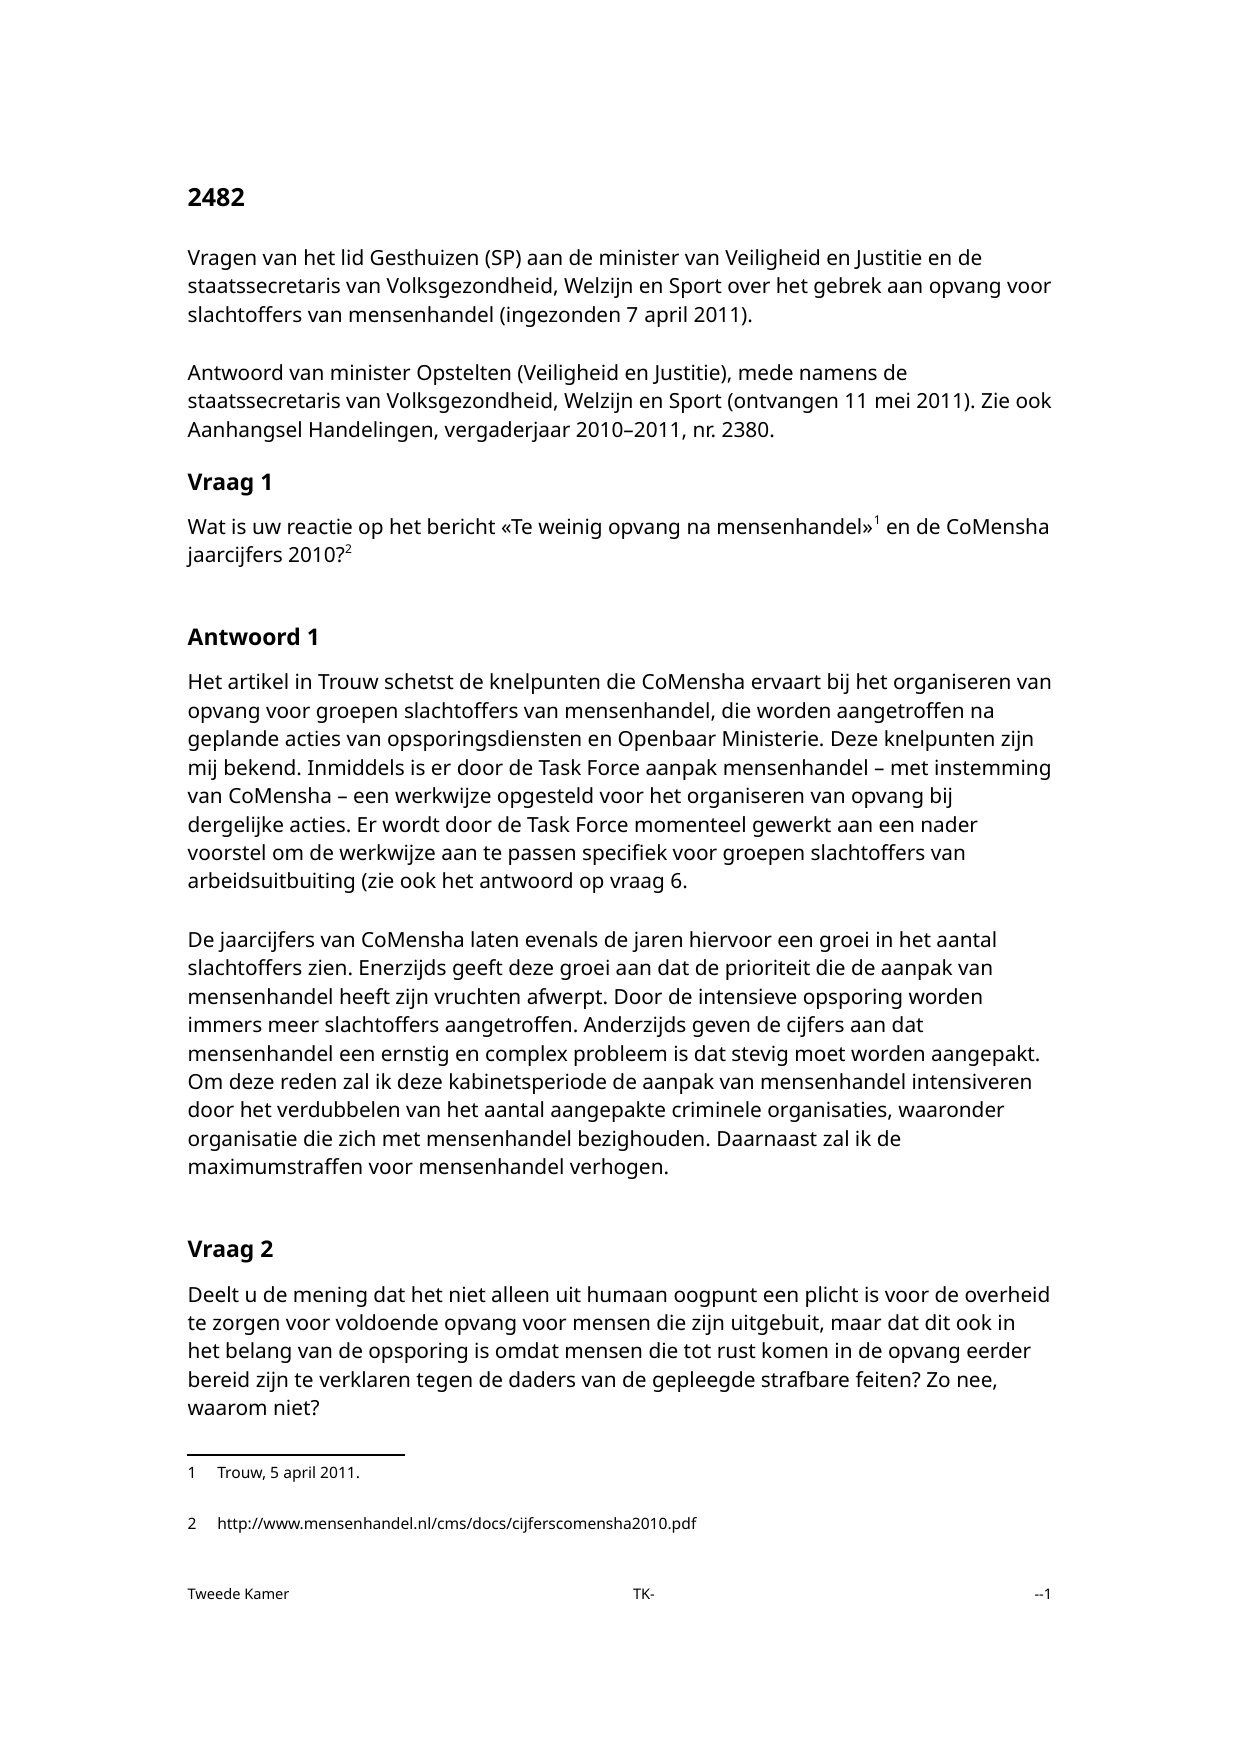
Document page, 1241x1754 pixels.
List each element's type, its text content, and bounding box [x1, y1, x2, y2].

text http://www.mensenhandel.nl/cms/docs/cijferscomensha2010.pdf [187, 1506, 1053, 1534]
text Vragen van het lid Gesthuizen (SP) aan de minister van Veiligheid en Justitie en de staatssecretaris van Volksgezondheid, Welzijn en Sport over het gebrek aan opvang voor slachtoffers van mensenhandel (ingezonden 7 april 2011). [187, 243, 1053, 328]
text Wat is uw reactie op het bericht «Te weinig opvang na mensenhandel» en de CoMensha jaarcijfers 2010? [187, 512, 1053, 569]
text Deelt u de mening dat het niet alleen uit humaan oogpunt een plicht is voor de overheid te zorgen voor voldoende opvang voor mensen die zijn uitgebuit, maar dat dit ook in het belang van de opsporing is omdat mensen die tot rust komen in de opvang eerder bereid zijn te verklaren tegen de daders van de gepleegde strafbare feiten? Zo nee, waarom niet? [187, 1280, 1053, 1422]
subtitle Antwoord 1 [187, 621, 1053, 652]
subtitle Vraag 1 [187, 466, 1053, 497]
text Het artikel in Trouw schetst de knelpunten die CoMensha ervaart bij het organiseren van opvang voor groepen slachtoffers van mensenhandel, die worden aangetroffen na geplande acties van opsporingsdiensten en Openbaar Ministerie. Deze knelpunten zijn mij bekend. Inmiddels is er door de Task Force aanpak mensenhandel – met instemming van CoMensha – een werkwijze opgesteld voor het organiseren van opvang bij dergelijke acties. Er wordt door de Task Force momenteel gewerkt aan een nader voorstel om de werkwijze aan te passen specifiek voor groepen slachtoffers van arbeidsuitbuiting (zie ook het antwoord op vraag 6. [187, 667, 1053, 895]
text 2482 [187, 179, 1053, 213]
subtitle Vraag 2 [187, 1233, 1053, 1265]
text Antwoord van minister Opstelten (Veiligheid en Justitie), mede namens de staatssecretaris van Volksgezondheid, Welzijn en Sport (ontvangen 11 mei 2011). Zie ook Aanhangsel Handelingen, vergaderjaar 2010–2011, nr. 2380. [187, 358, 1053, 443]
text Trouw, 5 april 2011. [187, 1447, 1053, 1476]
text De jaarcijfers van CoMensha laten evenals de jaren hiervoor een groei in het aantal slachtoffers zien. Enerzijds geeft deze groei aan dat de prioriteit die de aanpak van mensenhandel heeft zijn vruchten afwerpt. Door de intensieve opsporing worden immers meer slachtoffers aangetroffen. Anderzijds geven de cijfers aan dat mensenhandel een ernstig en complex probleem is dat stevig moet worden aangepakt. Om deze reden zal ik deze kabinetsperiode de aanpak van mensenhandel intensiveren door het verdubbelen van het aantal aangepakte criminele organisaties, waaronder organisatie die zich met mensenhandel bezighouden. Daarnaast zal ik de maximumstraffen voor mensenhandel verhogen. [187, 925, 1053, 1181]
